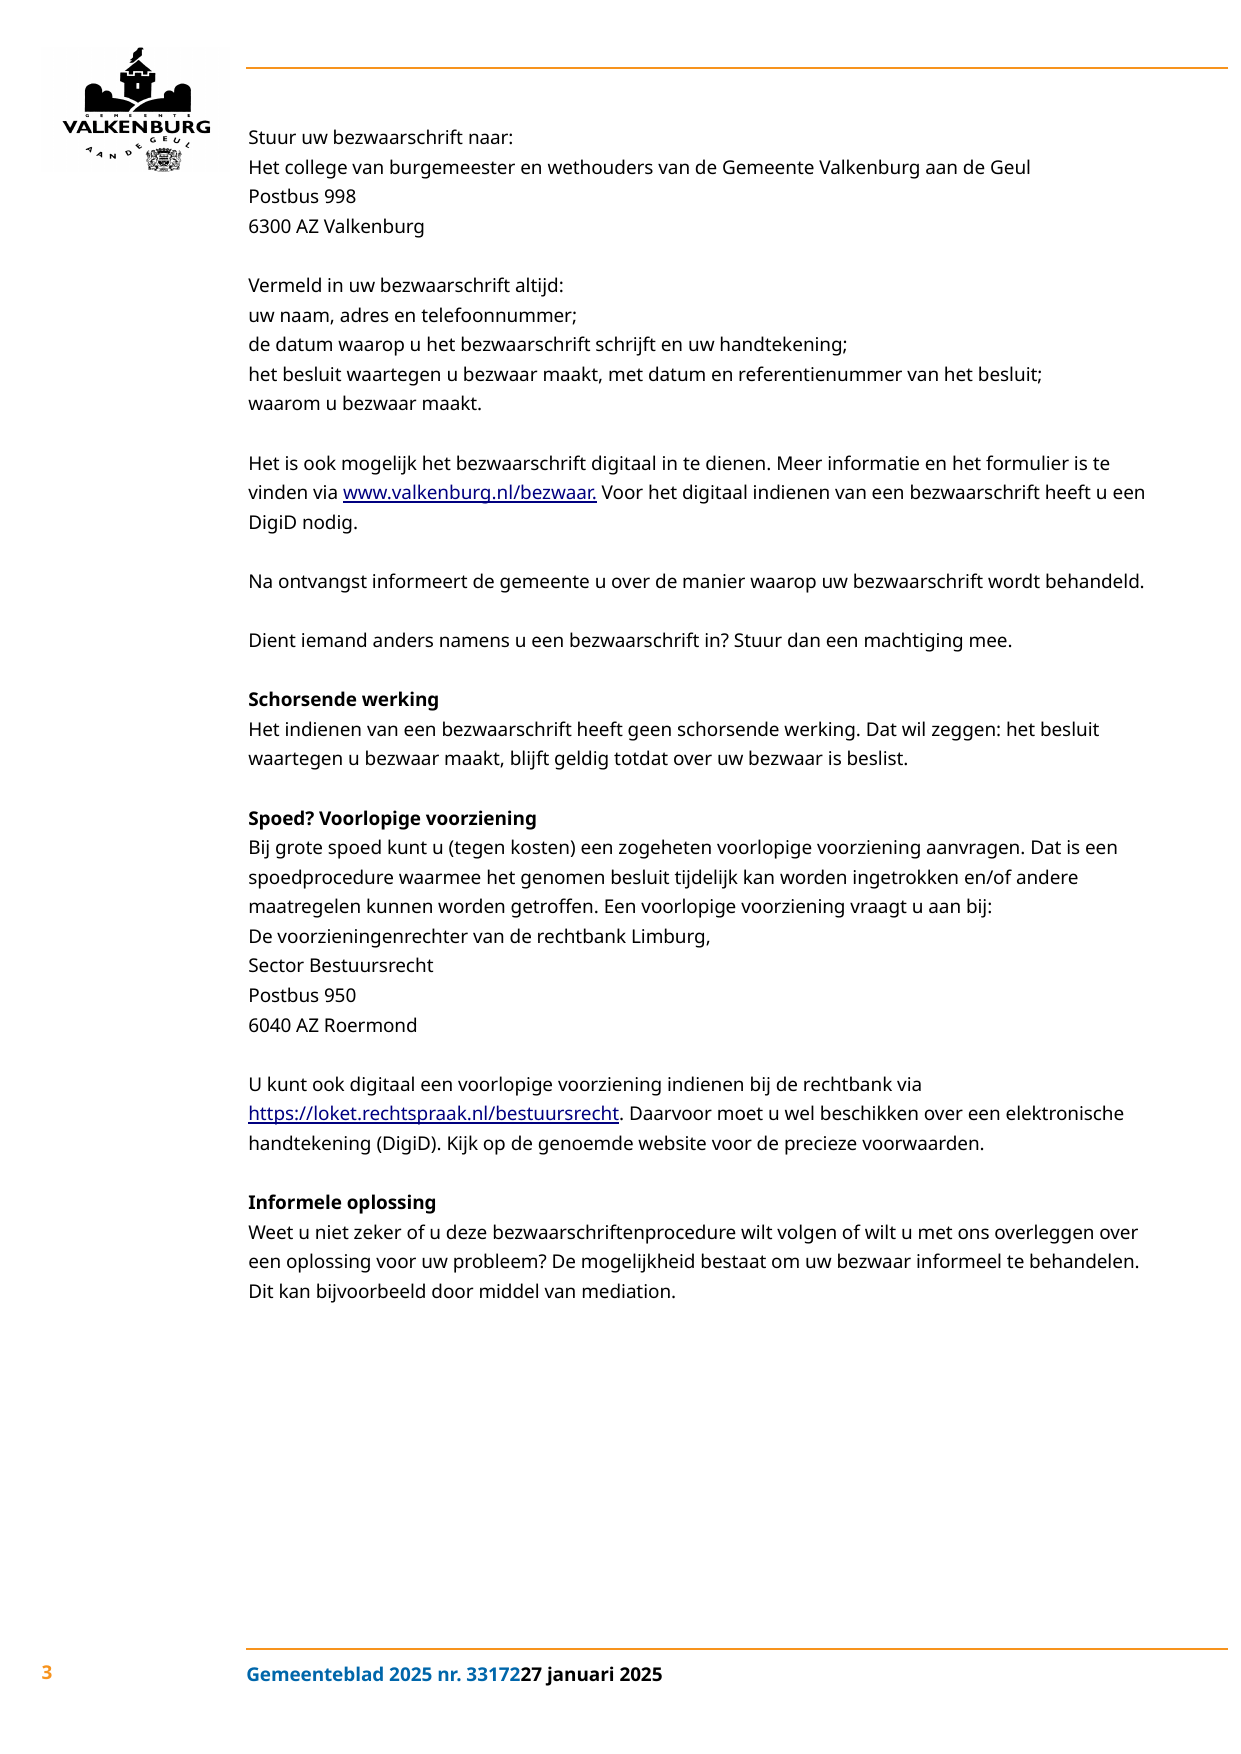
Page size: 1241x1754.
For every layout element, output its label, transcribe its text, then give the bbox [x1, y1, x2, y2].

text waarom u bezwaar maakt. [248, 391, 1152, 416]
text Spoed? Voorlopige voorziening [248, 805, 1152, 831]
text Het is ook mogelijk het bezwaarschrift digitaal in te dienen. Meer informatie en het formulier is te vinden via www.valkenburg.nl/bezwaar. Voor het digitaal indienen van een bezwaarschrift heeft u een DigiD nodig. [248, 450, 1152, 535]
text Postbus 998 [248, 183, 1152, 209]
text het besluit waartegen u bezwaar maakt, met datum en referentienummer van het besluit; [248, 361, 1152, 387]
text U kunt ook digitaal een voorlopige voorziening indienen bij de rechtbank via https://loket.rechtspraak.nl/bestuursrecht. Daarvoor moet u wel beschikken over een elektronische handtekening (DigiD). Kijk op de genoemde website voor de precieze voorwaarden. [248, 1071, 1152, 1156]
text Postbus 950 [248, 982, 1152, 1008]
text Stuur uw bezwaarschrift naar: [248, 124, 1152, 150]
text Dient iemand anders namens u een bezwaarschrift in? Stuur dan een machtiging mee. [248, 627, 1152, 653]
text Na ontvangst informeert de gemeente u over de manier waarop uw bezwaarschrift wordt behandeld. [248, 568, 1152, 594]
text uw naam, adres en telefoonnummer; [248, 302, 1152, 328]
text de datum waarop u het bezwaarschrift schrijft en uw handtekening; [248, 331, 1152, 357]
text Het college van burgemeester en wethouders van de Gemeente Valkenburg aan de Geul [248, 154, 1152, 180]
text Vermeld in uw bezwaarschrift altijd: [248, 272, 1152, 298]
text Sector Bestuursrecht [248, 953, 1152, 978]
text Informele oplossing [248, 1189, 1152, 1215]
text Schorsende werking [248, 686, 1152, 712]
text 6040 AZ Roermond [248, 1012, 1152, 1038]
picture [41, 47, 231, 172]
text 6300 AZ Valkenburg [248, 213, 1152, 239]
text Weet u niet zeker of u deze bezwaarschriftenprocedure wilt volgen of wilt u met ons overleggen over een oplossing voor uw probleem? De mogelijkheid bestaat om uw bezwaar informeel te behandelen. Dit kan bijvoorbeeld door middel van mediation. [248, 1219, 1152, 1304]
text Het indienen van een bezwaarschrift heeft geen schorsende werking. Dat wil zeggen: het besluit waartegen u bezwaar maakt, blijft geldig totdat over uw bezwaar is beslist. [248, 716, 1152, 771]
text Bij grote spoed kunt u (tegen kosten) een zogeheten voorlopige voorziening aanvragen. Dat is een spoedprocedure waarmee het genomen besluit tijdelijk kan worden ingetrokken en/of andere maatregelen kunnen worden getroffen. Een voorlopige voorziening vraagt u aan bij: [248, 834, 1152, 919]
text De voorzieningenrechter van de rechtbank Limburg, [248, 923, 1152, 949]
